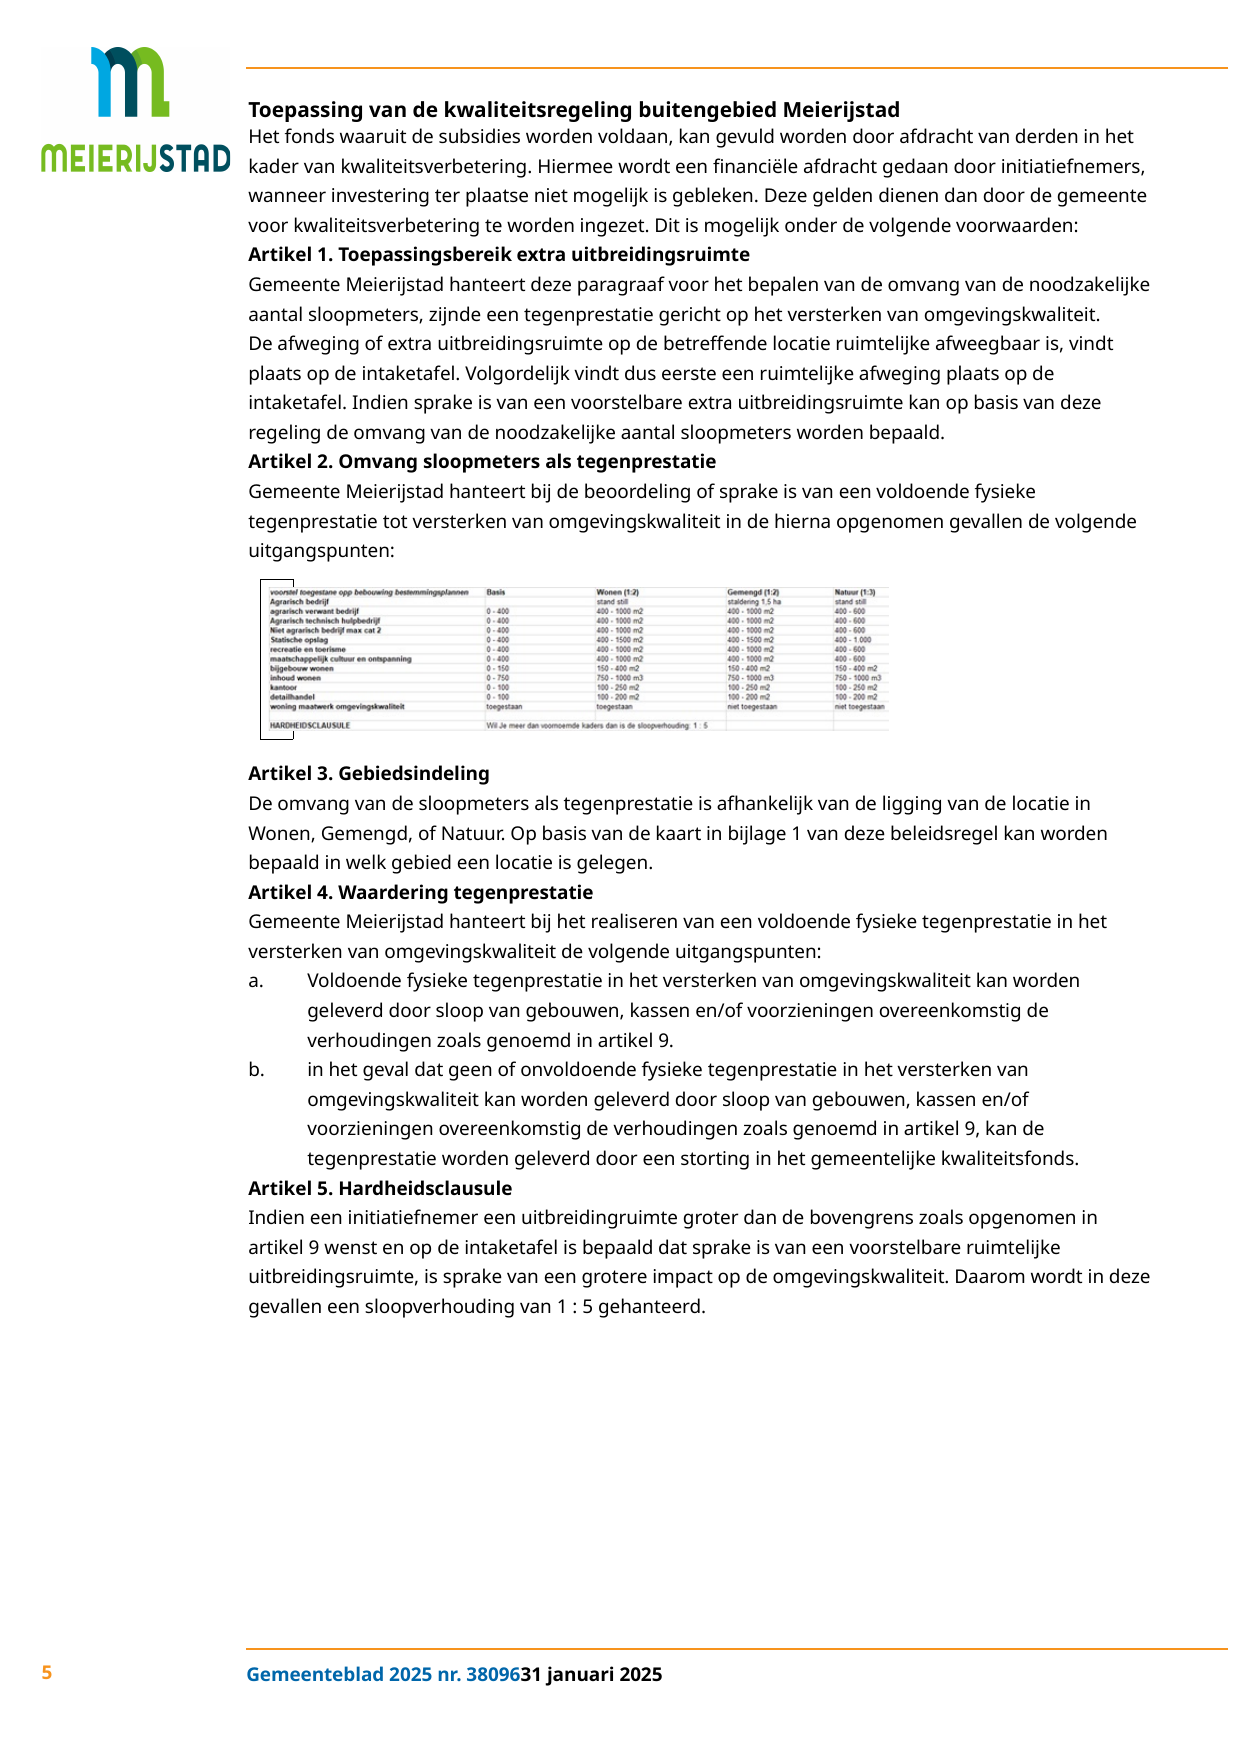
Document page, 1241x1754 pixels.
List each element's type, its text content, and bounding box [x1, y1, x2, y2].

text Gemeente Meierijstad hanteert bij de beoordeling of sprake is van een voldoende fysieke tegenprestatie tot versterken van omgevingskwaliteit in de hierna opgenomen gevallen de volgende uitgangspunten: [248, 478, 1152, 563]
text Gemeente Meierijstad hanteert deze paragraaf voor het bepalen van de omvang van de noodzakelijke aantal sloopmeters, zijnde een tegenprestatie gericht op het versterken van omgevingskwaliteit. [248, 271, 1152, 327]
text De afweging of extra uitbreidingsruimte op de betreffende locatie ruimtelijke afweegbaar is, vindt plaats op de intaketafel. Volgordelijk vindt dus eerste een ruimtelijke afweging plaats op de intaketafel. Indien sprake is van een voorstelbare extra uitbreidingsruimte kan op basis van deze regeling de omvang van de noodzakelijke aantal sloopmeters worden bepaald. [248, 330, 1152, 445]
text Artikel 1. Toepassingsbereik extra uitbreidingsruimte [248, 242, 1152, 267]
text Artikel 2. Omvang sloopmeters als tegenprestatie [248, 449, 1152, 474]
text Indien een initiatiefnemer een uitbreidingruimte groter dan de bovengrens zoals opgenomen in artikel 9 wenst en op de intaketafel is bepaald dat sprake is van een voorstelbare ruimtelijke uitbreidingsruimte, is sprake van een grotere impact op de omgevingskwaliteit. Daarom wordt in deze gevallen een sloopverhouding van 1 : 5 gehanteerd. [248, 1204, 1152, 1319]
text Gemeente Meierijstad hanteert bij het realiseren van een voldoende fysieke tegenprestatie in het versterken van omgevingskwaliteit de volgende uitgangspunten: [248, 908, 1152, 964]
text Artikel 5. Hardheidsclausule [248, 1175, 1152, 1200]
picture [268, 587, 889, 731]
picture [41, 47, 231, 172]
text Toepassing van de kwaliteitsregeling buitengebied Meierijstad [248, 95, 1152, 123]
list Voldoende fysieke tegenprestatie in het versterken van omgevingskwaliteit kan worden geleverd door sloop van gebouwen, kassen en/of voorzieningen overeenkomstig de verhoudingen zoals genoemd in artikel 9. [248, 968, 1152, 1052]
list in het geval dat geen of onvoldoende fysieke tegenprestatie in het versterken van omgevingskwaliteit kan worden geleverd door sloop van gebouwen, kassen en/of voorzieningen overeenkomstig de verhoudingen zoals genoemd in artikel 9, kan de tegenprestatie worden geleverd door een storting in het gemeentelijke kwaliteitsfonds. [248, 1056, 1152, 1171]
text De omvang van de sloopmeters als tegenprestatie is afhankelijk van de ligging van de locatie in Wonen, Gemengd, of Natuur. Op basis van de kaart in bijlage 1 van deze beleidsregel kan worden bepaald in welk gebied een locatie is gelegen. [248, 790, 1152, 875]
text Artikel 3. Gebiedsindeling [248, 761, 1152, 786]
text Het fonds waaruit de subsidies worden voldaan, kan gevuld worden door afdracht van derden in het kader van kwaliteitsverbetering. Hiermee wordt een financiële afdracht gedaan door initiatiefnemers, wanneer investering ter plaatse niet mogelijk is gebleken. Deze gelden dienen dan door de gemeente voor kwaliteitsverbetering te worden ingezet. Dit is mogelijk onder de volgende voorwaarden: [248, 123, 1152, 238]
text Artikel 4. Waardering tegenprestatie [248, 879, 1152, 904]
